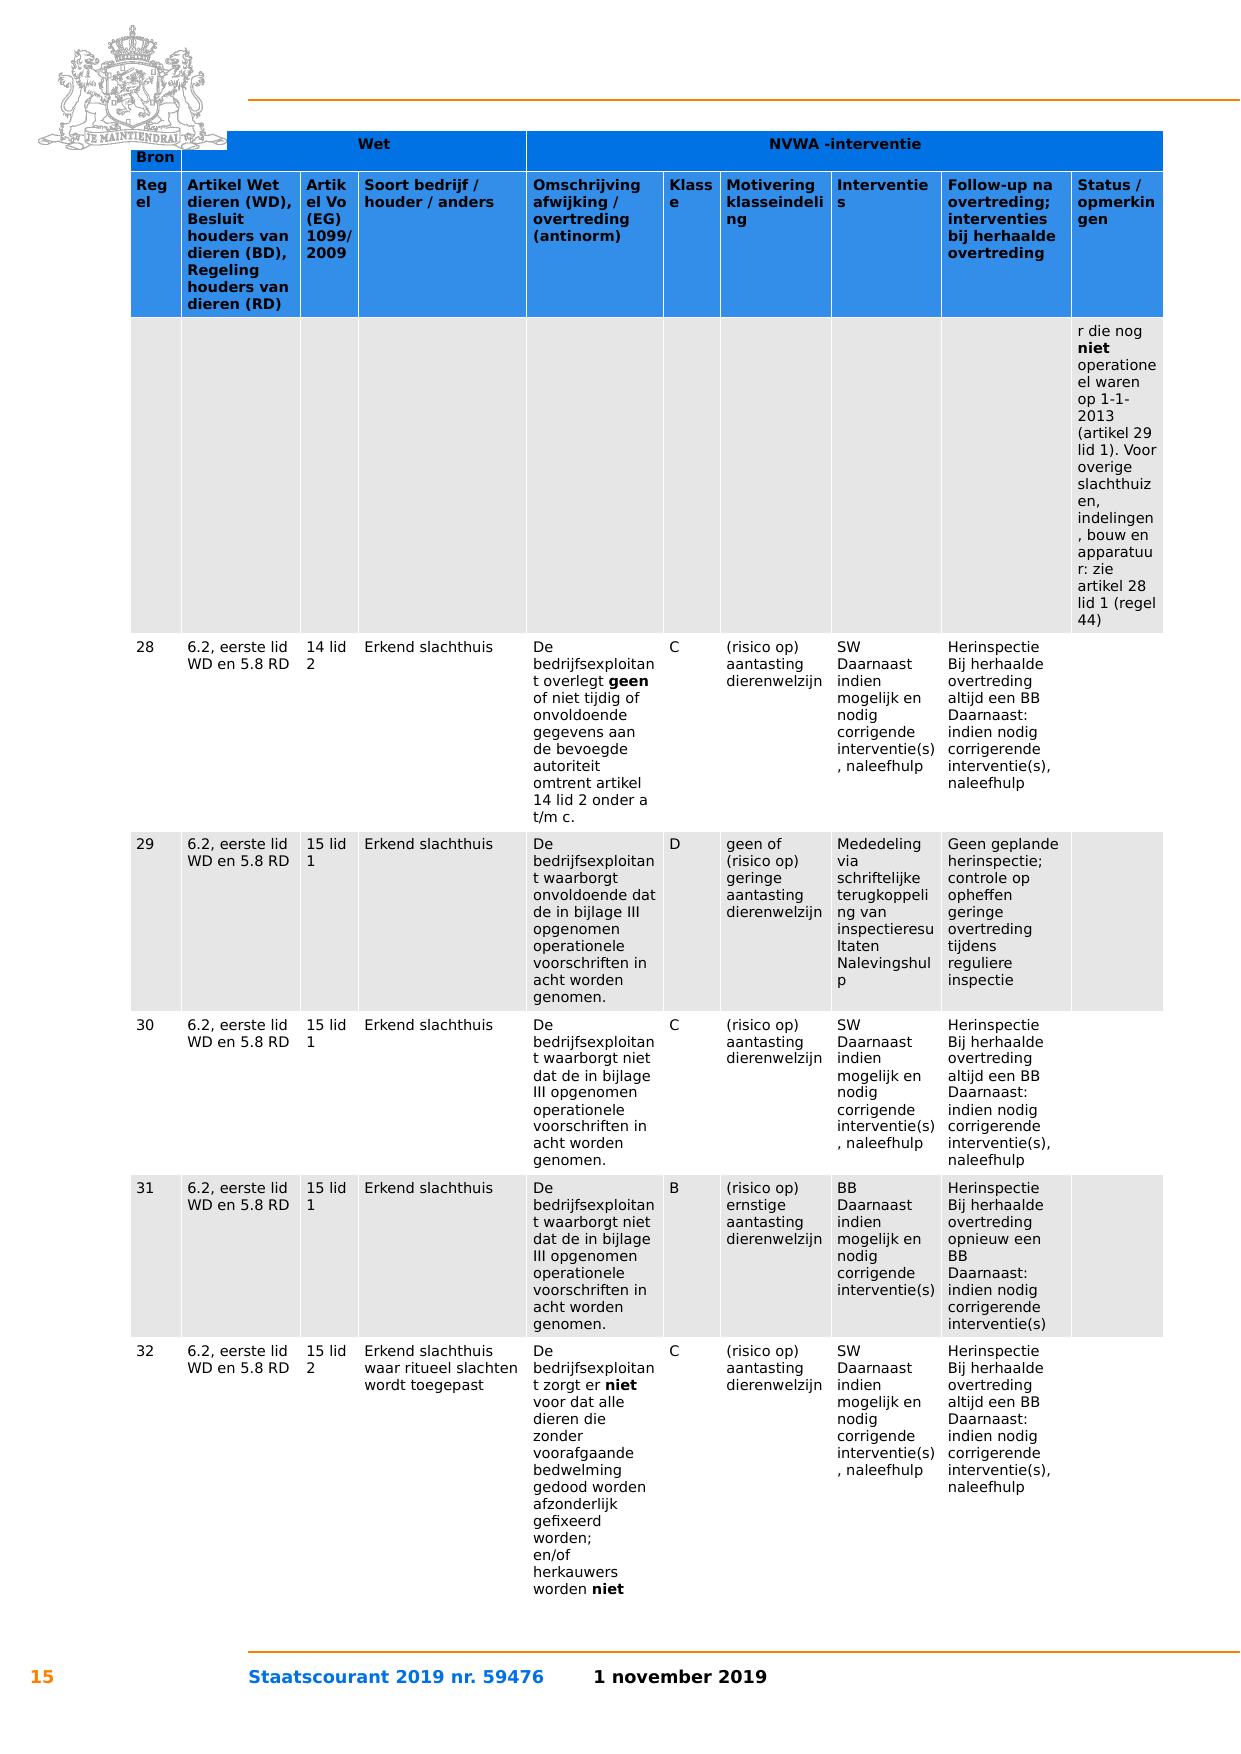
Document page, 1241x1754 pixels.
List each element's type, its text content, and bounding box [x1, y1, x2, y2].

table_cell 15 lid 1 [301, 1175, 358, 1337]
table_cell 30 [131, 1012, 181, 1174]
table_cell 6.2, eerste lid WD en 5.8 RD [182, 1175, 300, 1337]
table_cell [301, 318, 358, 633]
table_cell [359, 318, 526, 633]
table_cell 6.2, eerste lid WD en 5.8 RD [182, 1338, 300, 1602]
table_cell De bedrijfsexploitant waarborgt niet dat de in bijlage III opgenomen operationele voorschriften in acht worden genomen. [527, 1175, 663, 1337]
table_cell Herinspectie Bij herhaalde overtreding altijd een BB Daarnaast: indien nodig corrigerende interventie(s), naleefhulp [942, 634, 1071, 831]
table_cell Herinspectie Bij herhaalde overtreding opnieuw een BB Daarnaast: indien nodig corrigerende interventie(s) [942, 1175, 1071, 1337]
table_cell [832, 318, 941, 633]
table_cell Motivering klasseindeling [721, 172, 831, 317]
table_cell [1072, 832, 1163, 1011]
table_cell C [664, 634, 720, 831]
table_cell [527, 318, 663, 633]
table_header Bron [131, 150, 181, 171]
table_cell (risico op) aantasting dierenwelzijn [721, 1338, 831, 1602]
table_cell [182, 318, 300, 633]
table_cell [1072, 1012, 1163, 1174]
table_cell C [664, 1012, 720, 1174]
table_cell Erkend slachthuis waar ritueel slachten wordt toegepast [359, 1338, 526, 1602]
table_cell [664, 318, 720, 633]
table_cell Erkend slachthuis [359, 832, 526, 1011]
table_cell Interventies [832, 172, 941, 317]
table_cell Herinspectie Bij herhaalde overtreding altijd een BB Daarnaast: indien nodig corrigerende interventie(s), naleefhulp [942, 1012, 1071, 1174]
table_cell Geen geplande herinspectie; controle op opheffen geringe overtreding tijdens reguliere inspectie [942, 832, 1071, 1011]
table_cell (risico op) aantasting dierenwelzijn [721, 1012, 831, 1174]
table_cell 6.2, eerste lid WD en 5.8 RD [182, 832, 300, 1011]
table_cell De bedrijfsexploitant waarborgt niet dat de in bijlage III opgenomen operationele voorschriften in acht worden genomen. [527, 1012, 663, 1174]
table_cell BB Daarnaast indien mogelijk en nodig corrigende interventie(s) [832, 1175, 941, 1337]
table_cell 15 lid 1 [301, 832, 358, 1011]
table_cell 15 lid 2 [301, 1338, 358, 1602]
table_cell 15 lid 1 [301, 1012, 358, 1174]
table_cell 6.2, eerste lid WD en 5.8 RD [182, 1012, 300, 1174]
table_cell Omschrijving afwijking / overtreding (antinorm) [527, 172, 663, 317]
table_cell 29 [131, 832, 181, 1011]
table_cell Erkend slachthuis [359, 1175, 526, 1337]
table_cell Erkend slachthuis [359, 634, 526, 831]
table_cell Klasse [664, 172, 720, 317]
table_cell [1072, 634, 1163, 831]
table_cell De bedrijfsexploitant overlegt geen of niet tijdig of onvoldoende gegevens aan de bevoegde autoriteit omtrent artikel 14 lid 2 onder a t/m c. [527, 634, 663, 831]
table_cell D [664, 832, 720, 1011]
picture [38, 25, 227, 150]
table_cell Artikel Wet dieren (WD), Besluit houders van dieren (BD), Regeling houders van dieren (RD) [182, 172, 300, 317]
table_cell Herinspectie Bij herhaalde overtreding altijd een BB Daarnaast: indien nodig corrigerende interventie(s), naleefhulp [942, 1338, 1071, 1602]
table_cell 14 lid 2 [301, 634, 358, 831]
table_cell r die nog niet operationeel waren op 1-1-2013 (artikel 29 lid 1). Voor overige slachthuizen, indelingen, bouw en apparatuur: zie artikel 28 lid 1 (regel 44) [1072, 318, 1163, 633]
table_cell Soort bedrijf / houder / anders [359, 172, 526, 317]
table_cell 6.2, eerste lid WD en 5.8 RD [182, 634, 300, 831]
table_cell (risico op) ernstige aantasting dierenwelzijn [721, 1175, 831, 1337]
table_cell geen of (risico op) geringe aantasting dierenwelzijn [721, 832, 831, 1011]
table_cell [1072, 1338, 1163, 1602]
table_cell Mededeling via schriftelijke terugkoppeling van inspectieresultaten Nalevingshulp [832, 832, 941, 1011]
table_header NVWA -interventie [527, 131, 1163, 171]
table_cell (risico op) aantasting dierenwelzijn [721, 634, 831, 831]
table_cell 28 [131, 634, 181, 831]
table_cell C [664, 1338, 720, 1602]
table_cell [942, 318, 1071, 633]
table_cell Regel [131, 172, 181, 317]
table_cell De bedrijfsexploitant zorgt er niet voor dat alle dieren die zonder voorafgaande bedwelming gedood worden afzonderlijk gefixeerd worden; en/of herkauwers worden niet [527, 1338, 663, 1602]
table_cell B [664, 1175, 720, 1337]
table_cell SW Daarnaast indien mogelijk en nodig corrigende interventie(s), naleefhulp [832, 1338, 941, 1602]
table_cell [131, 318, 181, 633]
table_cell Status / opmerkingen [1072, 172, 1163, 317]
table_cell Erkend slachthuis [359, 1012, 526, 1174]
table_cell Artikel Vo (EG) 1099/ 2009 [301, 172, 358, 317]
table_cell [1072, 1175, 1163, 1337]
table_cell [721, 318, 831, 633]
table_cell 32 [131, 1338, 181, 1602]
table_cell Follow-up na overtreding; interventies bij herhaalde overtreding [942, 172, 1071, 317]
table_cell SW Daarnaast indien mogelijk en nodig corrigende interventie(s), naleefhulp [832, 1012, 941, 1174]
table_cell SW Daarnaast indien mogelijk en nodig corrigende interventie(s), naleefhulp [832, 634, 941, 831]
table_cell De bedrijfsexploitant waarborgt onvoldoende dat de in bijlage III opgenomen operationele voorschriften in acht worden genomen. [527, 832, 663, 1011]
table_cell 31 [131, 1175, 181, 1337]
table_header Wet [182, 131, 526, 171]
